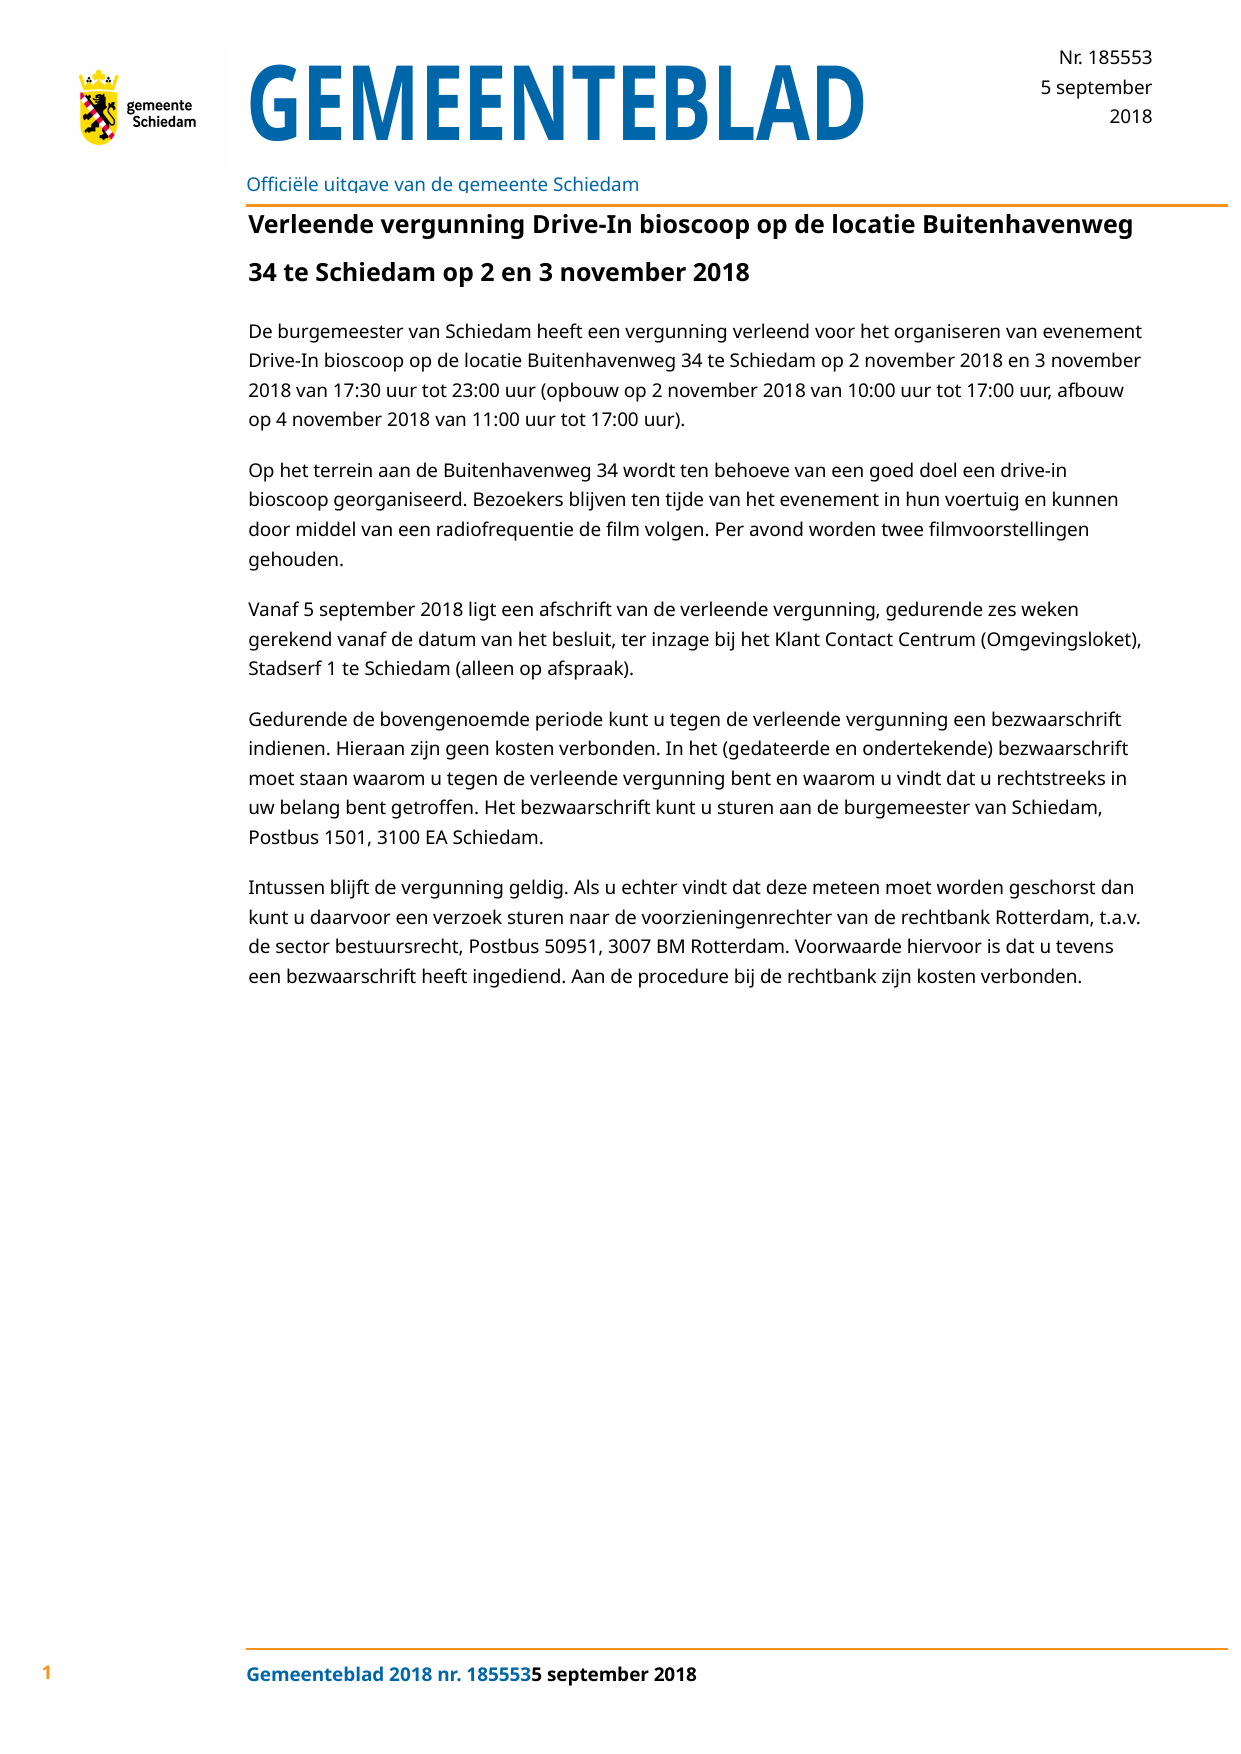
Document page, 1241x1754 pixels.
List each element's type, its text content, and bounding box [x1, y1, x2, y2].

text Gedurende de bovengenoemde periode kunt u tegen de verleende vergunning een bezwaarschrift indienen. Hieraan zijn geen kosten verbonden. In het (gedateerde en ondertekende) bezwaarschrift moet staan waarom u tegen de verleende vergunning bent en waarom u vindt dat u rechtstreeks in uw belang bent getroffen. Het bezwaarschrift kunt u sturen aan de burgemeester van Schiedam, Postbus 1501, 3100 EA Schiedam. [248, 706, 1152, 850]
text Op het terrein aan de Buitenhavenweg 34 wordt ten behoeve van een goed doel een drive-in bioscoop georganiseerd. Bezoekers blijven ten tijde van het evenement in hun voertuig en kunnen door middel van een radiofrequentie de film volgen. Per avond worden twee filmvoorstellingen gehouden. [248, 457, 1152, 572]
text Intussen blijft de vergunning geldig. Als u echter vindt dat deze meteen moet worden geschorst dan kunt u daarvoor een verzoek sturen naar de voorzieningenrechter van de rechtbank Rotterdam, t.a.v. de sector bestuursrecht, Postbus 50951, 3007 BM Rotterdam. Voorwaarde hiervoor is dat u tevens een bezwaarschrift heeft ingediend. Aan de procedure bij de rechtbank zijn kosten verbonden. [248, 874, 1152, 989]
picture [41, 47, 231, 172]
text Vanaf 5 september 2018 ligt een afschrift van de verleende vergunning, gedurende zes weken gerekend vanaf de datum van het besluit, ter inzage bij het Klant Contact Centrum (Omgevingsloket), Stadserf 1 te Schiedam (alleen op afspraak). [248, 596, 1152, 681]
text Verleende vergunning Drive-In bioscoop op de locatie Buitenhavenweg 34 te Schiedam op 2 en 3 november 2018 [248, 207, 1152, 288]
text De burgemeester van Schiedam heeft een vergunning verleend voor het organiseren van evenement Drive-In bioscoop op de locatie Buitenhavenweg 34 te Schiedam op 2 november 2018 en 3 november 2018 van 17:30 uur tot 23:00 uur (opbouw op 2 november 2018 van 10:00 uur tot 17:00 uur, afbouw op 4 november 2018 van 11:00 uur tot 17:00 uur). [248, 318, 1152, 432]
